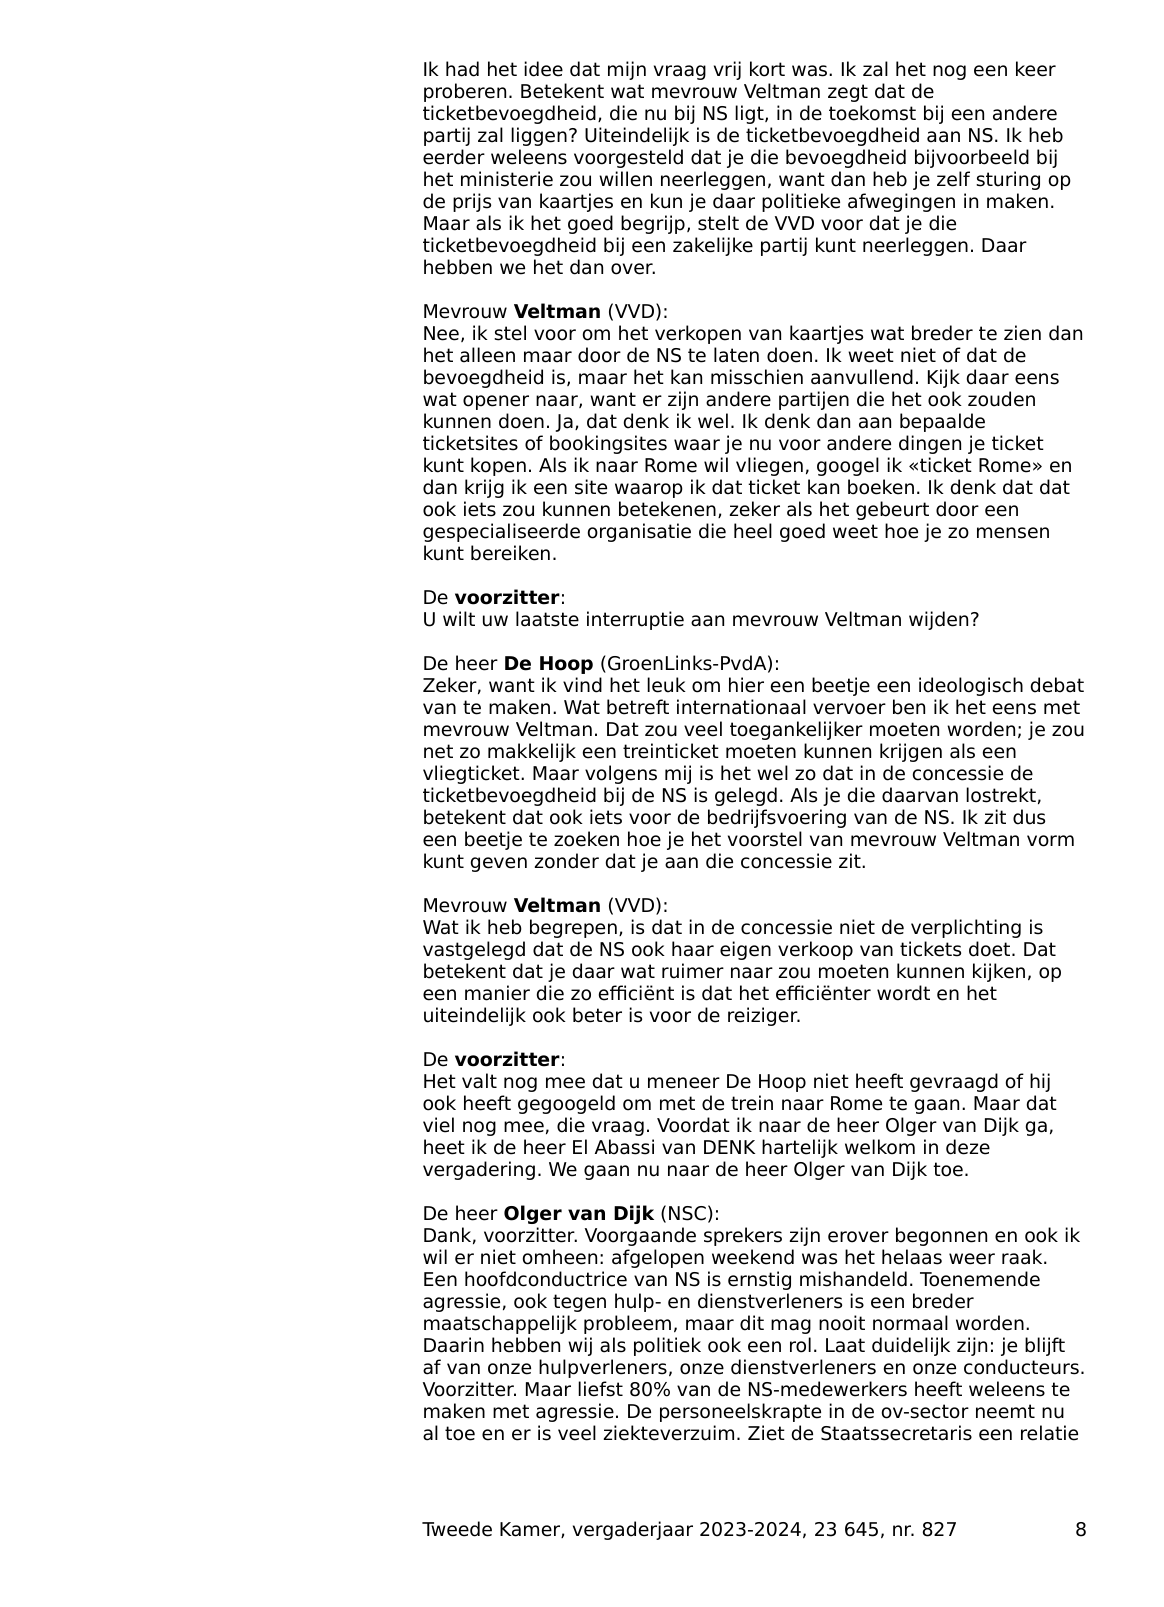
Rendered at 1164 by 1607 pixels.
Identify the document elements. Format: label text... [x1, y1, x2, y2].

text De heer Olger van Dijk (NSC): [422, 1203, 1087, 1225]
text Nee, ik stel voor om het verkopen van kaartjes wat breder te zien dan het alleen maar door de NS te laten doen. Ik weet niet of dat de bevoegdheid is, maar het kan misschien aanvullend. Kijk daar eens wat opener naar, want er zijn andere partijen die het ook zouden kunnen doen. Ja, dat denk ik wel. Ik denk dan aan bepaalde ticketsites of bookingsites waar je nu voor andere dingen je ticket kunt kopen. Als ik naar Rome wil vliegen, googel ik «ticket Rome» en dan krijg ik een site waarop ik dat ticket kan boeken. Ik denk dat dat ook iets zou kunnen betekenen, zeker als het gebeurt door een gespecialiseerde organisatie die heel goed weet hoe je zo mensen kunt bereiken. [422, 323, 1087, 565]
text Dank, voorzitter. Voorgaande sprekers zijn erover begonnen en ook ik wil er niet omheen: afgelopen weekend was het helaas weer raak. Een hoofdconductrice van NS is ernstig mishandeld. Toenemende agressie, ook tegen hulp- en dienstverleners is een breder maatschappelijk probleem, maar dit mag nooit normaal worden. Daarin hebben wij als politiek ook een rol. Laat duidelijk zijn: je blijft af van onze hulpverleners, onze dienstverleners en onze conducteurs. [422, 1225, 1087, 1379]
text Zeker, want ik vind het leuk om hier een beetje een ideologisch debat van te maken. Wat betreft internationaal vervoer ben ik het eens met mevrouw Veltman. Dat zou veel toegankelijker moeten worden; je zou net zo makkelijk een treinticket moeten kunnen krijgen als een vliegticket. Maar volgens mij is het wel zo dat in de concessie de ticketbevoegdheid bij de NS is gelegd. Als je die daarvan lostrekt, betekent dat ook iets voor de bedrijfsvoering van de NS. Ik zit dus een beetje te zoeken hoe je het voorstel van mevrouw Veltman vorm kunt geven zonder dat je aan die concessie zit. [422, 675, 1087, 873]
text Mevrouw Veltman (VVD): [422, 895, 1087, 917]
text Voorzitter. Maar liefst 80% van de NS-medewerkers heeft weleens te maken met agressie. De personeelskrapte in de ov-sector neemt nu al toe en er is veel ziekteverzuim. Ziet de Staatssecretaris een relatie [422, 1379, 1087, 1445]
text De heer De Hoop (GroenLinks-PvdA): [422, 653, 1087, 675]
text De voorzitter: [422, 1049, 1087, 1071]
text Mevrouw Veltman (VVD): [422, 301, 1087, 323]
text Het valt nog mee dat u meneer De Hoop niet heeft gevraagd of hij ook heeft gegoogeld om met de trein naar Rome te gaan. Maar dat viel nog mee, die vraag. Voordat ik naar de heer Olger van Dijk ga, heet ik de heer El Abassi van DENK hartelijk welkom in deze vergadering. We gaan nu naar de heer Olger van Dijk toe. [422, 1071, 1087, 1181]
text De voorzitter: [422, 587, 1087, 609]
text Ik had het idee dat mijn vraag vrij kort was. Ik zal het nog een keer proberen. Betekent wat mevrouw Veltman zegt dat de ticketbevoegdheid, die nu bij NS ligt, in de toekomst bij een andere partij zal liggen? Uiteindelijk is de ticketbevoegdheid aan NS. Ik heb eerder weleens voorgesteld dat je die bevoegdheid bijvoorbeeld bij het ministerie zou willen neerleggen, want dan heb je zelf sturing op de prijs van kaartjes en kun je daar politieke afwegingen in maken. Maar als ik het goed begrijp, stelt de VVD voor dat je die ticketbevoegdheid bij een zakelijke partij kunt neerleggen. Daar hebben we het dan over. [422, 59, 1087, 279]
text Wat ik heb begrepen, is dat in de concessie niet de verplichting is vastgelegd dat de NS ook haar eigen verkoop van tickets doet. Dat betekent dat je daar wat ruimer naar zou moeten kunnen kijken, op een manier die zo efficiënt is dat het efficiënter wordt en het uiteindelijk ook beter is voor de reiziger. [422, 917, 1087, 1027]
text U wilt uw laatste interruptie aan mevrouw Veltman wijden? [422, 609, 1087, 631]
